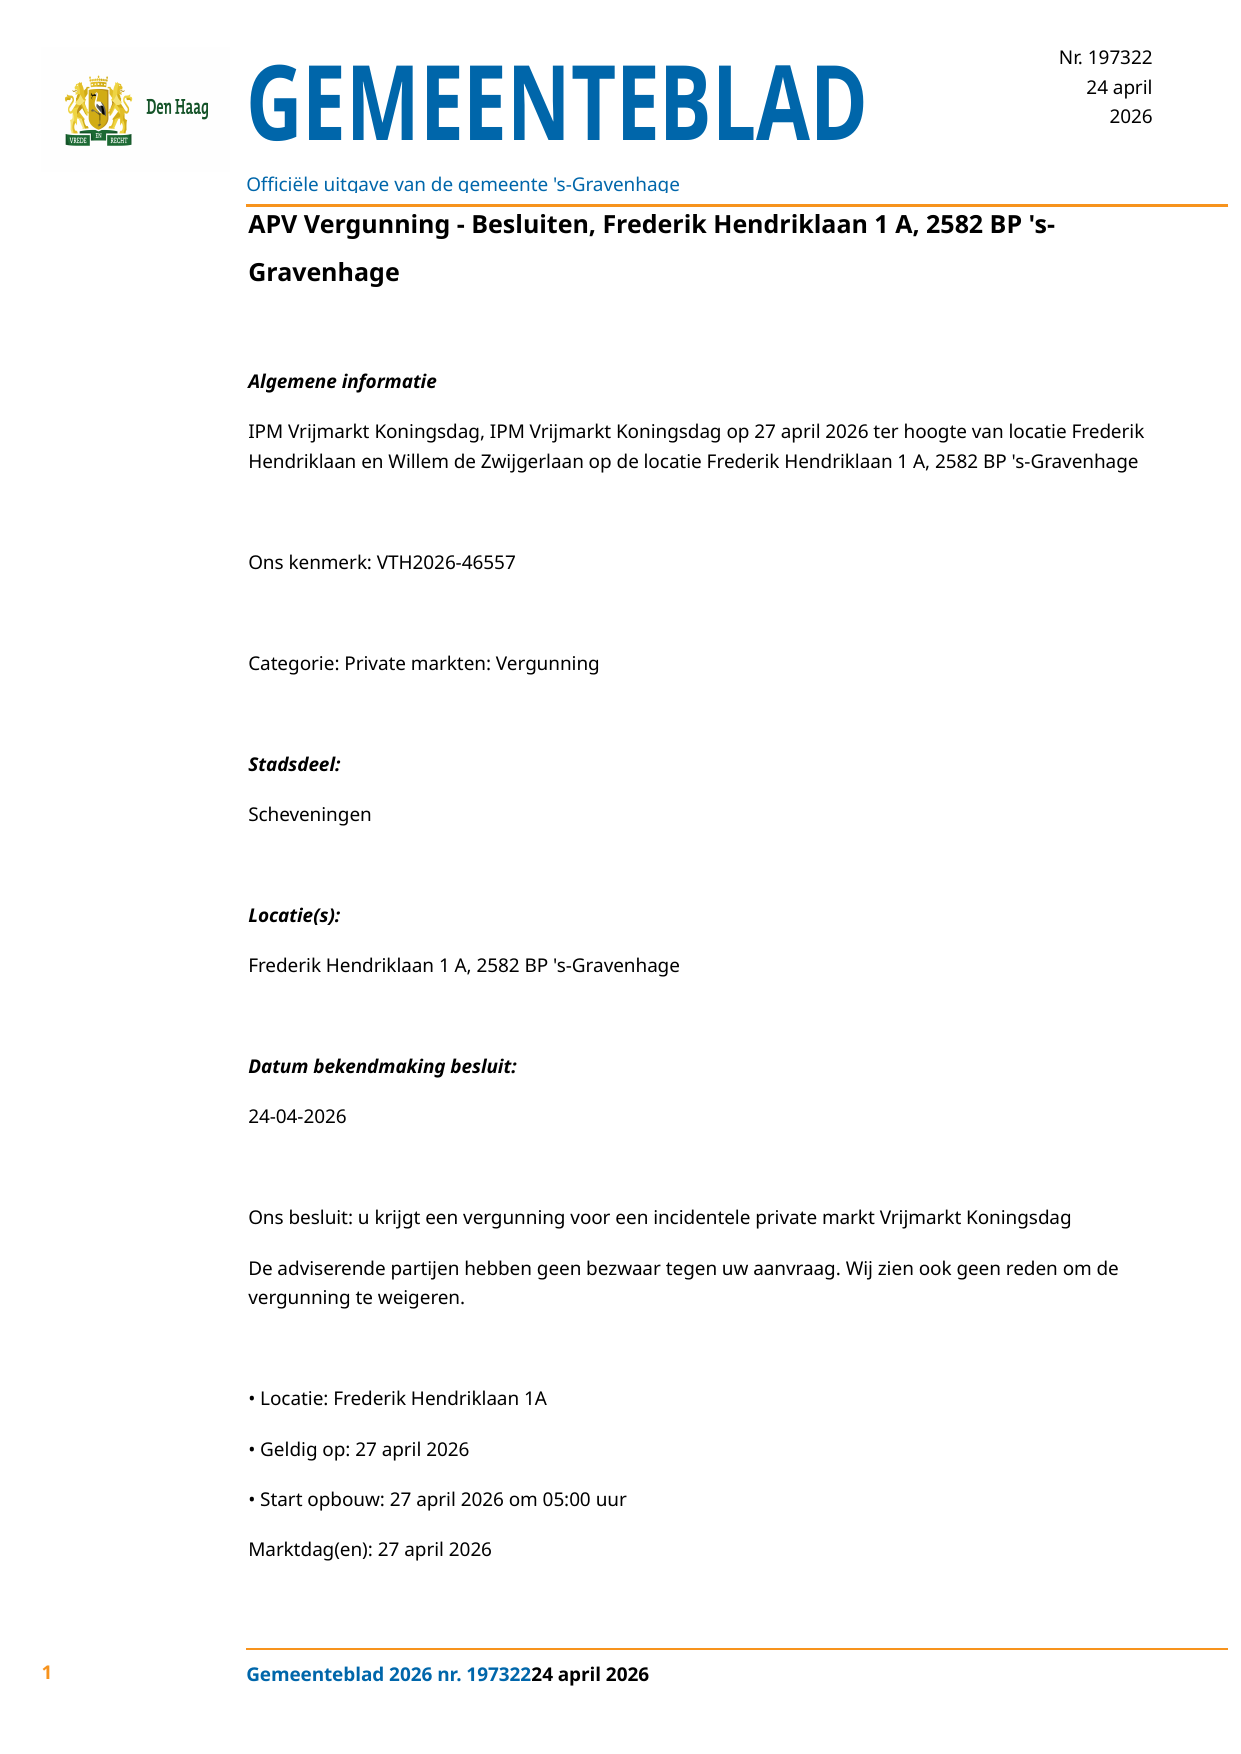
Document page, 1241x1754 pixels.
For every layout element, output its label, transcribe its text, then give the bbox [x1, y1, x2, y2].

text Frederik Hendriklaan 1 A, 2582 BP 's-Gravenhage [248, 952, 1152, 978]
text De adviserende partijen hebben geen bezwaar tegen uw aanvraag. Wij zien ook geen reden om de vergunning te weigeren. [248, 1255, 1152, 1310]
text Marktdag(en): 27 april 2026 [248, 1537, 1152, 1562]
text • Start opbouw: 27 april 2026 om 05:00 uur [248, 1486, 1152, 1512]
text Stadsdeel: [248, 751, 1152, 777]
text Categorie: Private markten: Vergunning [248, 650, 1152, 676]
text Ons kenmerk: VTH2026-46557 [248, 549, 1152, 575]
text Locatie(s): [248, 902, 1152, 928]
text Datum bekendmaking besluit: [248, 1053, 1152, 1079]
text Algemene informatie [248, 368, 1152, 394]
text 24-04-2026 [248, 1104, 1152, 1129]
text • Geldig op: 27 april 2026 [248, 1436, 1152, 1462]
text • Locatie: Frederik Hendriklaan 1A [248, 1385, 1152, 1411]
picture [41, 47, 231, 172]
text APV Vergunning - Besluiten, Frederik Hendriklaan 1 A, 2582 BP 's-Gravenhage [248, 207, 1152, 288]
text IPM Vrijmarkt Koningsdag, IPM Vrijmarkt Koningsdag op 27 april 2026 ter hoogte van locatie Frederik Hendriklaan en Willem de Zwijgerlaan op de locatie Frederik Hendriklaan 1 A, 2582 BP 's-Gravenhage [248, 419, 1152, 474]
text Ons besluit: u krijgt een vergunning voor een incidentele private markt Vrijmarkt Koningsdag [248, 1204, 1152, 1230]
text Scheveningen [248, 801, 1152, 827]
